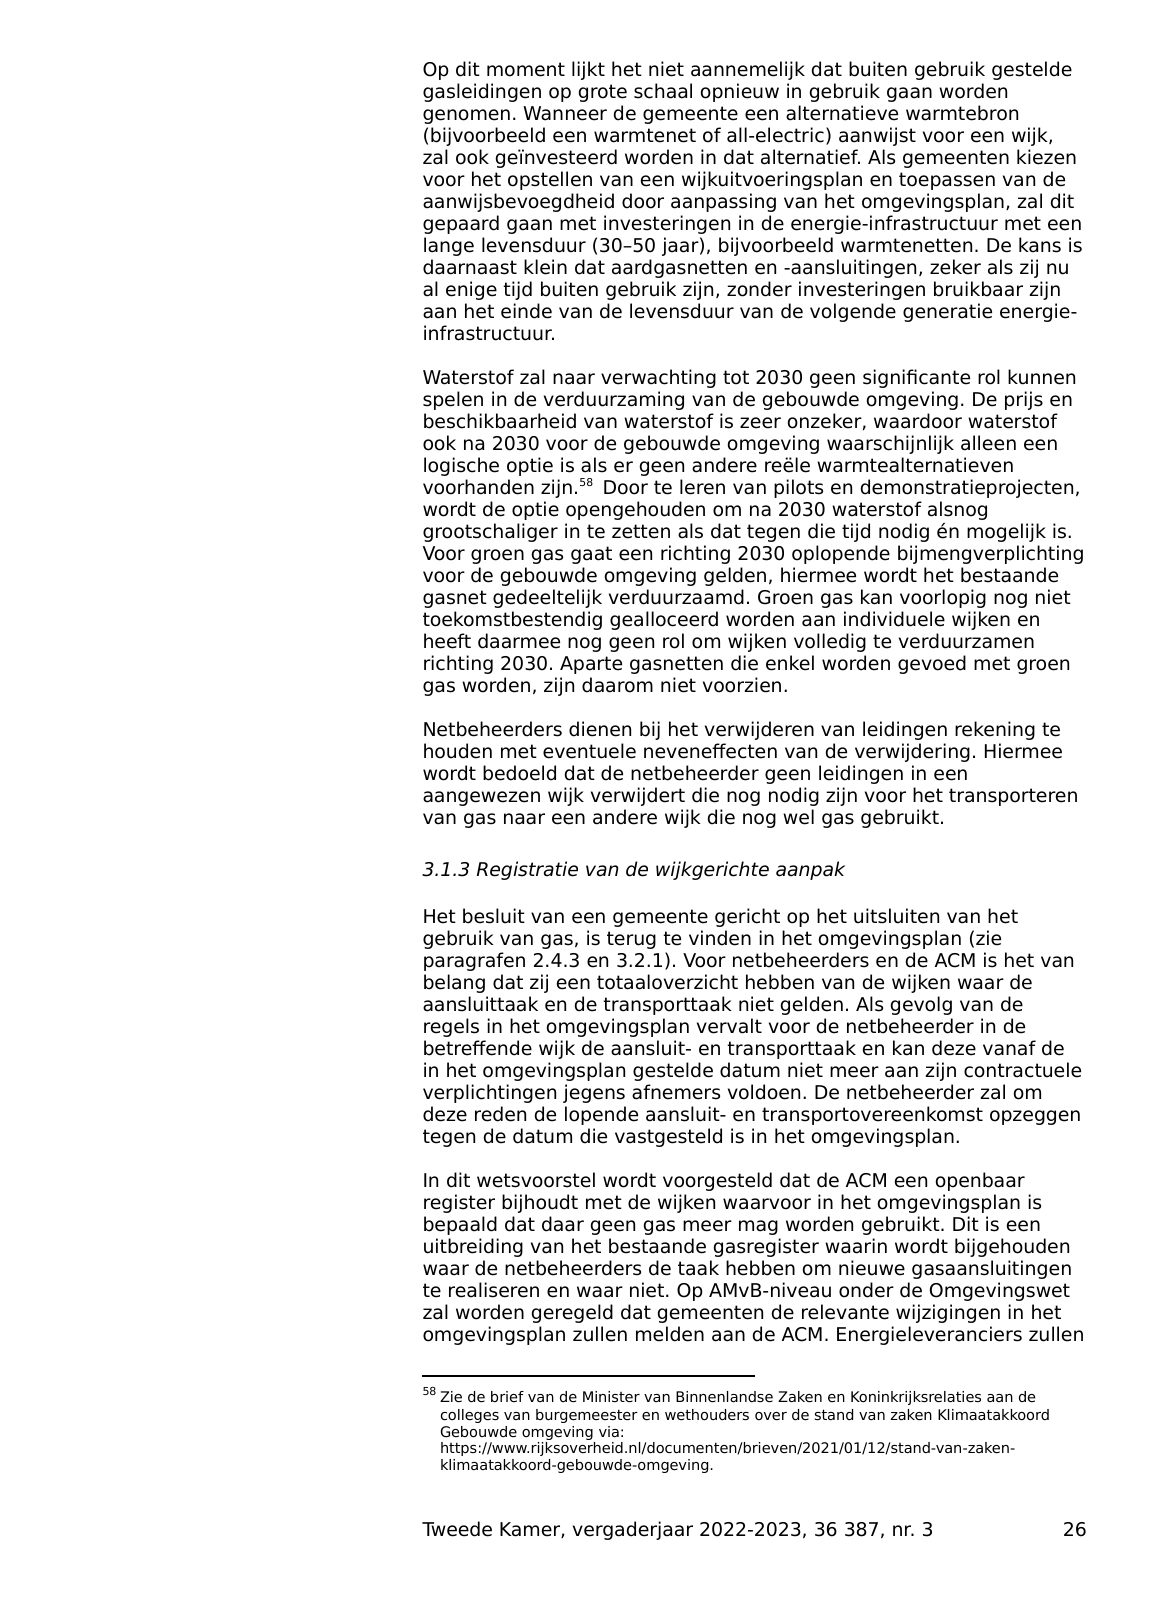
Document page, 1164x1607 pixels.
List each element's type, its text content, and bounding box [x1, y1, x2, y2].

text Zie de brief van de Minister van Binnenlandse Zaken en Koninkrijksrelaties aan de colleges van burgemeester en wethouders over de stand van zaken Klimaatakkoord Gebouwde omgeving via: https://www.rijksoverheid.nl/documenten/brieven/2021/01/12/stand-van-zaken-klimaatakkoord-gebouwde-omgeving. [422, 1385, 1087, 1474]
text Het besluit van een gemeente gericht op het uitsluiten van het gebruik van gas, is terug te vinden in het omgevingsplan (zie paragrafen 2.4.3 en 3.2.1). Voor netbeheerders en de ACM is het van belang dat zij een totaaloverzicht hebben van de wijken waar de aansluittaak en de transporttaak niet gelden. Als gevolg van de regels in het omgevingsplan vervalt voor de netbeheerder in de betreffende wijk de aansluit- en transporttaak en kan deze vanaf de in het omgevingsplan gestelde datum niet meer aan zijn contractuele verplichtingen jegens afnemers voldoen. De netbeheerder zal om deze reden de lopende aansluit- en transportovereenkomst opzeggen tegen de datum die vastgesteld is in het omgevingsplan. [422, 906, 1087, 1147]
text Op dit moment lijkt het niet aannemelijk dat buiten gebruik gestelde gasleidingen op grote schaal opnieuw in gebruik gaan worden genomen. Wanneer de gemeente een alternatieve warmtebron (bijvoorbeeld een warmtenet of all-electric) aanwijst voor een wijk, zal ook geïnvesteerd worden in dat alternatief. Als gemeenten kiezen voor het opstellen van een wijkuitvoeringsplan en toepassen van de aanwijsbevoegdheid door aanpassing van het omgevingsplan, zal dit gepaard gaan met investeringen in de energie-infrastructuur met een lange levensduur (30–50 jaar), bijvoorbeeld warmtenetten. De kans is daarnaast klein dat aardgasnetten en -aansluitingen, zeker als zij nu al enige tijd buiten gebruik zijn, zonder investeringen bruikbaar zijn aan het einde van de levensduur van de volgende generatie energie-infrastructuur. [422, 59, 1087, 345]
text Waterstof zal naar verwachting tot 2030 geen significante rol kunnen spelen in de verduurzaming van de gebouwde omgeving. De prijs en beschikbaarheid van waterstof is zeer onzeker, waardoor waterstof ook na 2030 voor de gebouwde omgeving waarschijnlijk alleen een logische optie is als er geen andere reële warmtealternatieven voorhanden zijn. Door te leren van pilots en demonstratieprojecten, wordt de optie opengehouden om na 2030 waterstof alsnog grootschaliger in te zetten als dat tegen die tijd nodig én mogelijk is. Voor groen gas gaat een richting 2030 oplopende bijmengverplichting voor de gebouwde omgeving gelden, hiermee wordt het bestaande gasnet gedeeltelijk verduurzaamd. Groen gas kan voorlopig nog niet toekomstbestendig gealloceerd worden aan individuele wijken en heeft daarmee nog geen rol om wijken volledig te verduurzamen richting 2030. Aparte gasnetten die enkel worden gevoed met groen gas worden, zijn daarom niet voorzien. [422, 367, 1087, 697]
subtitle 3.1.3 Registratie van de wijkgerichte aanpak [422, 859, 1087, 881]
text In dit wetsvoorstel wordt voorgesteld dat de ACM een openbaar register bijhoudt met de wijken waarvoor in het omgevingsplan is bepaald dat daar geen gas meer mag worden gebruikt. Dit is een uitbreiding van het bestaande gasregister waarin wordt bijgehouden waar de netbeheerders de taak hebben om nieuwe gasaansluitingen te realiseren en waar niet. Op AMvB-niveau onder de Omgevingswet zal worden geregeld dat gemeenten de relevante wijzigingen in het omgevingsplan zullen melden aan de ACM. Energieleveranciers zullen [422, 1170, 1087, 1346]
text Netbeheerders dienen bij het verwijderen van leidingen rekening te houden met eventuele neveneffecten van de verwijdering. Hiermee wordt bedoeld dat de netbeheerder geen leidingen in een aangewezen wijk verwijdert die nog nodig zijn voor het transporteren van gas naar een andere wijk die nog wel gas gebruikt. [422, 719, 1087, 829]
